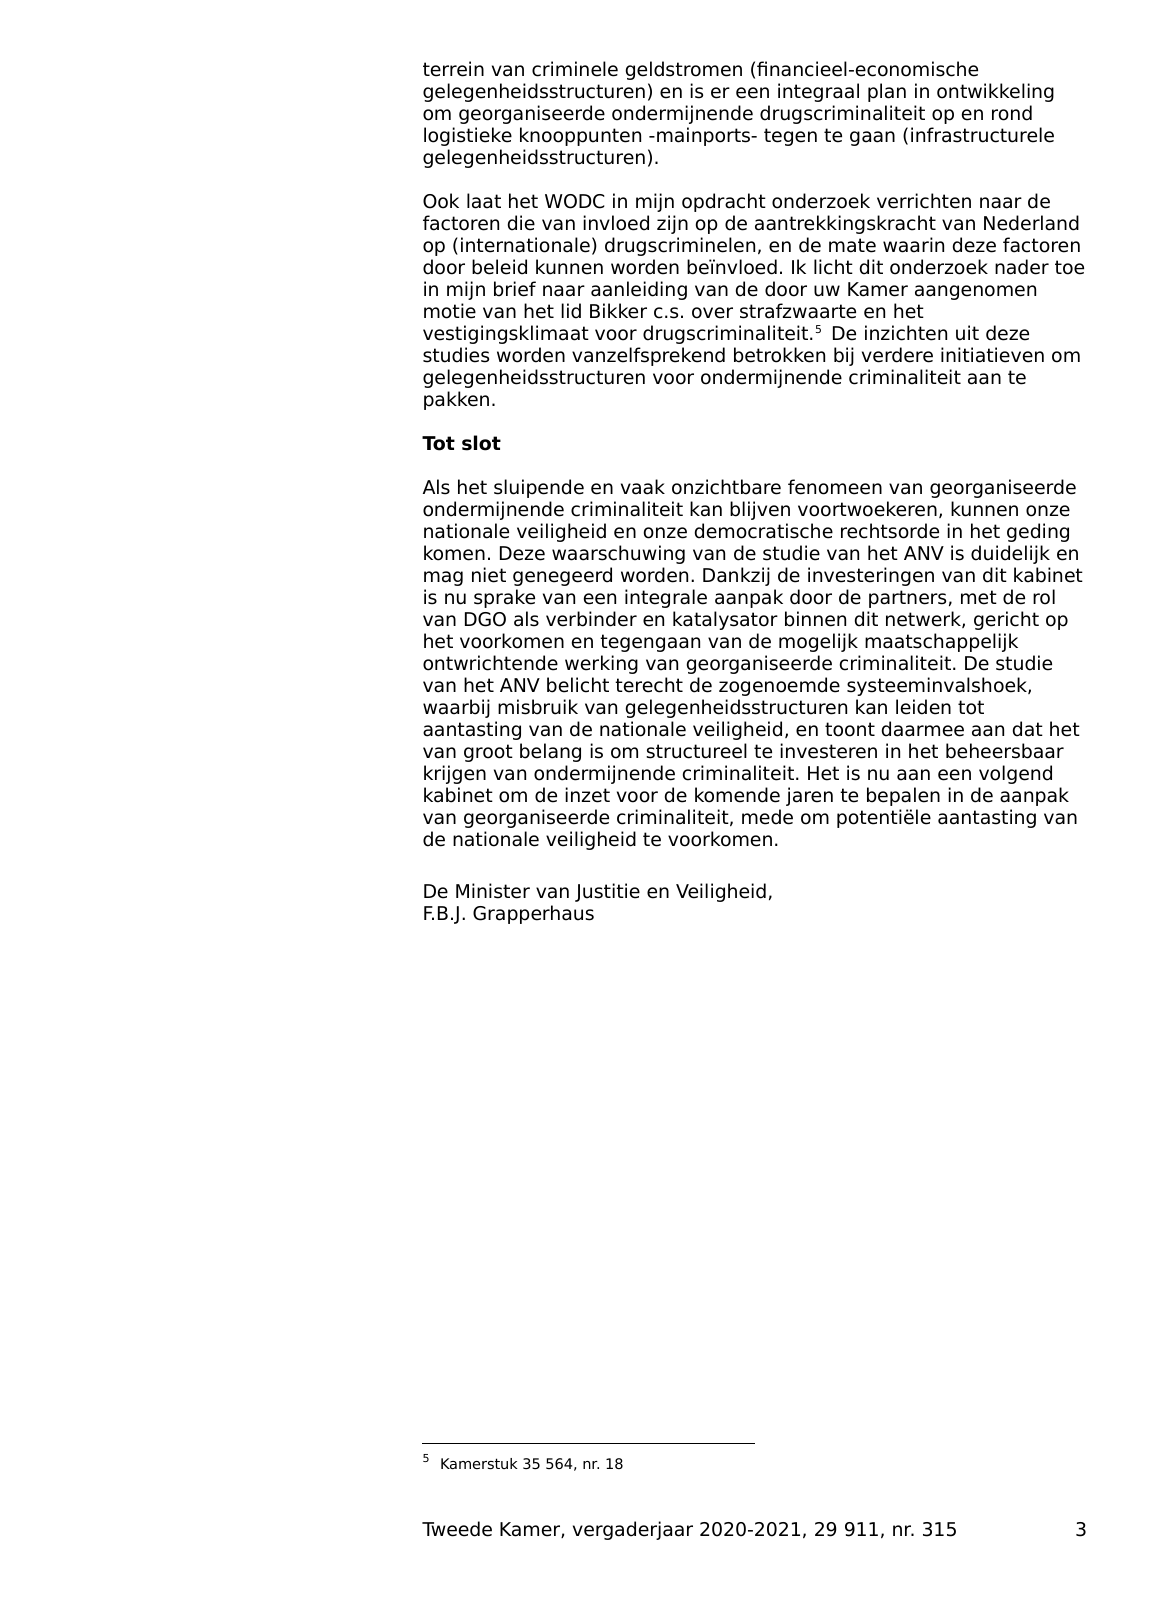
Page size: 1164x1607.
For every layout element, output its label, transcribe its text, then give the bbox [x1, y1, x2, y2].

text Ook laat het WODC in mijn opdracht onderzoek verrichten naar de factoren die van invloed zijn op de aantrekkingskracht van Nederland op (internationale) drugscriminelen, en de mate waarin deze factoren door beleid kunnen worden beïnvloed. Ik licht dit onderzoek nader toe in mijn brief naar aanleiding van de door uw Kamer aangenomen motie van het lid Bikker c.s. over strafzwaarte en het vestigingsklimaat voor drugscriminaliteit. De inzichten uit deze studies worden vanzelfsprekend betrokken bij verdere initiatieven om gelegenheidsstructuren voor ondermijnende criminaliteit aan te pakken. [422, 191, 1087, 411]
text Als het sluipende en vaak onzichtbare fenomeen van georganiseerde ondermijnende criminaliteit kan blijven voortwoekeren, kunnen onze nationale veiligheid en onze democratische rechtsorde in het geding komen. Deze waarschuwing van de studie van het ANV is duidelijk en mag niet genegeerd worden. Dankzij de investeringen van dit kabinet is nu sprake van een integrale aanpak door de partners, met de rol van DGO als verbinder en katalysator binnen dit netwerk, gericht op het voorkomen en tegengaan van de mogelijk maatschappelijk ontwrichtende werking van georganiseerde criminaliteit. De studie van het ANV belicht terecht de zogenoemde systeeminvalshoek, waarbij misbruik van gelegenheidsstructuren kan leiden tot aantasting van de nationale veiligheid, en toont daarmee aan dat het van groot belang is om structureel te investeren in het beheersbaar krijgen van ondermijnende criminaliteit. Het is nu aan een volgend kabinet om de inzet voor de komende jaren te bepalen in de aanpak van georganiseerde criminaliteit, mede om potentiële aantasting van de nationale veiligheid te voorkomen. [422, 477, 1087, 851]
text Kamerstuk 35 564, nr. 18 [422, 1452, 1087, 1474]
subtitle Tot slot [422, 433, 1087, 455]
text De Minister van Justitie en Veiligheid, F.B.J. Grapperhaus [422, 881, 1087, 925]
text terrein van criminele geldstromen (financieel-economische gelegenheidsstructuren) en is er een integraal plan in ontwikkeling om georganiseerde ondermijnende drugscriminaliteit op en rond logistieke knooppunten -mainports- tegen te gaan (infrastructurele gelegenheidsstructuren). [422, 59, 1087, 169]
